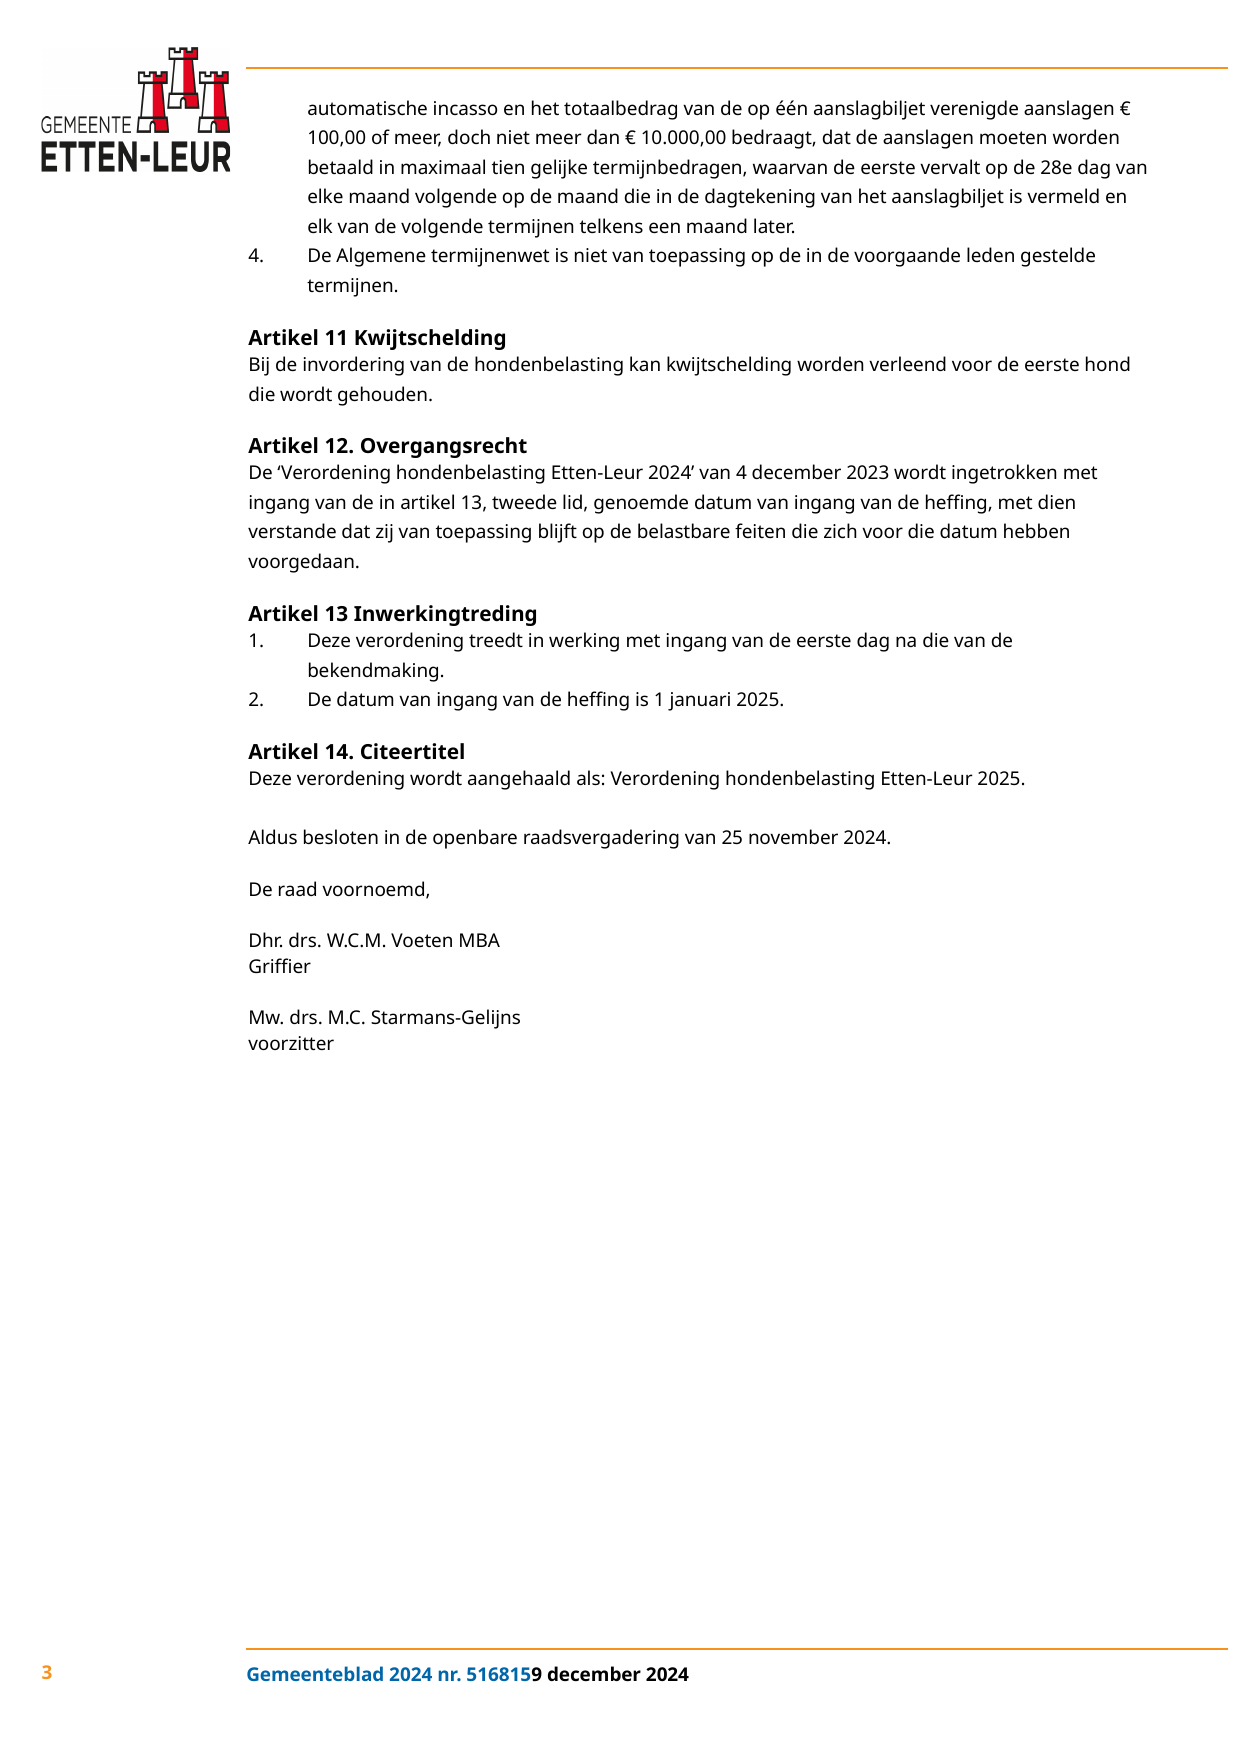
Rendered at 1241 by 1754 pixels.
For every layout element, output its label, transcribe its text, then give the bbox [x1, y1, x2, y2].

text Artikel 13 Inwerkingtreding [248, 599, 1152, 627]
text Artikel 14. Citeertitel [248, 737, 1152, 765]
text Mw. drs. M.C. Starmans-Gelijns [248, 1004, 1152, 1030]
text Artikel 12. Overgangsrecht [248, 431, 1152, 459]
text De ‘Verordening hondenbelasting Etten-Leur 2024’ van 4 december 2023 wordt ingetrokken met ingang van de in artikel 13, tweede lid, genoemde datum van ingang van de heffing, met dien verstande dat zij van toepassing blijft op de belastbare feiten die zich voor die datum hebben voorgedaan. [248, 459, 1152, 574]
text De raad voornoemd, [248, 876, 1152, 902]
list automatische incasso en het totaalbedrag van de op één aanslagbiljet verenigde aanslagen € 100,00 of meer, doch niet meer dan € 10.000,00 bedraagt, dat de aanslagen moeten worden betaald in maximaal tien gelijke termijnbedragen, waarvan de eerste vervalt op de 28e dag van elke maand volgende op de maand die in de dagtekening van het aanslagbiljet is vermeld en elk van de volgende termijnen telkens een maand later. [248, 95, 1152, 239]
text Dhr. drs. W.C.M. Voeten MBA [248, 927, 1152, 953]
text Aldus besloten in de openbare raadsvergadering van 25 november 2024. [248, 824, 1152, 850]
text Griffier [248, 953, 1152, 979]
text Deze verordening wordt aangehaald als: Verordening hondenbelasting Etten-Leur 2025. [248, 765, 1152, 791]
list De Algemene termijnenwet is niet van toepassing op de in de voorgaande leden gestelde termijnen. [248, 243, 1152, 298]
text Bij de invordering van de hondenbelasting kan kwijtschelding worden verleend voor de eerste hond die wordt gehouden. [248, 351, 1152, 406]
list De datum van ingang van de heffing is 1 januari 2025. [248, 686, 1152, 712]
list Deze verordening treedt in werking met ingang van de eerste dag na die van de bekendmaking. [248, 627, 1152, 682]
text Artikel 11 Kwijtschelding [248, 323, 1152, 351]
text voorzitter [248, 1030, 1152, 1056]
picture [41, 47, 231, 172]
